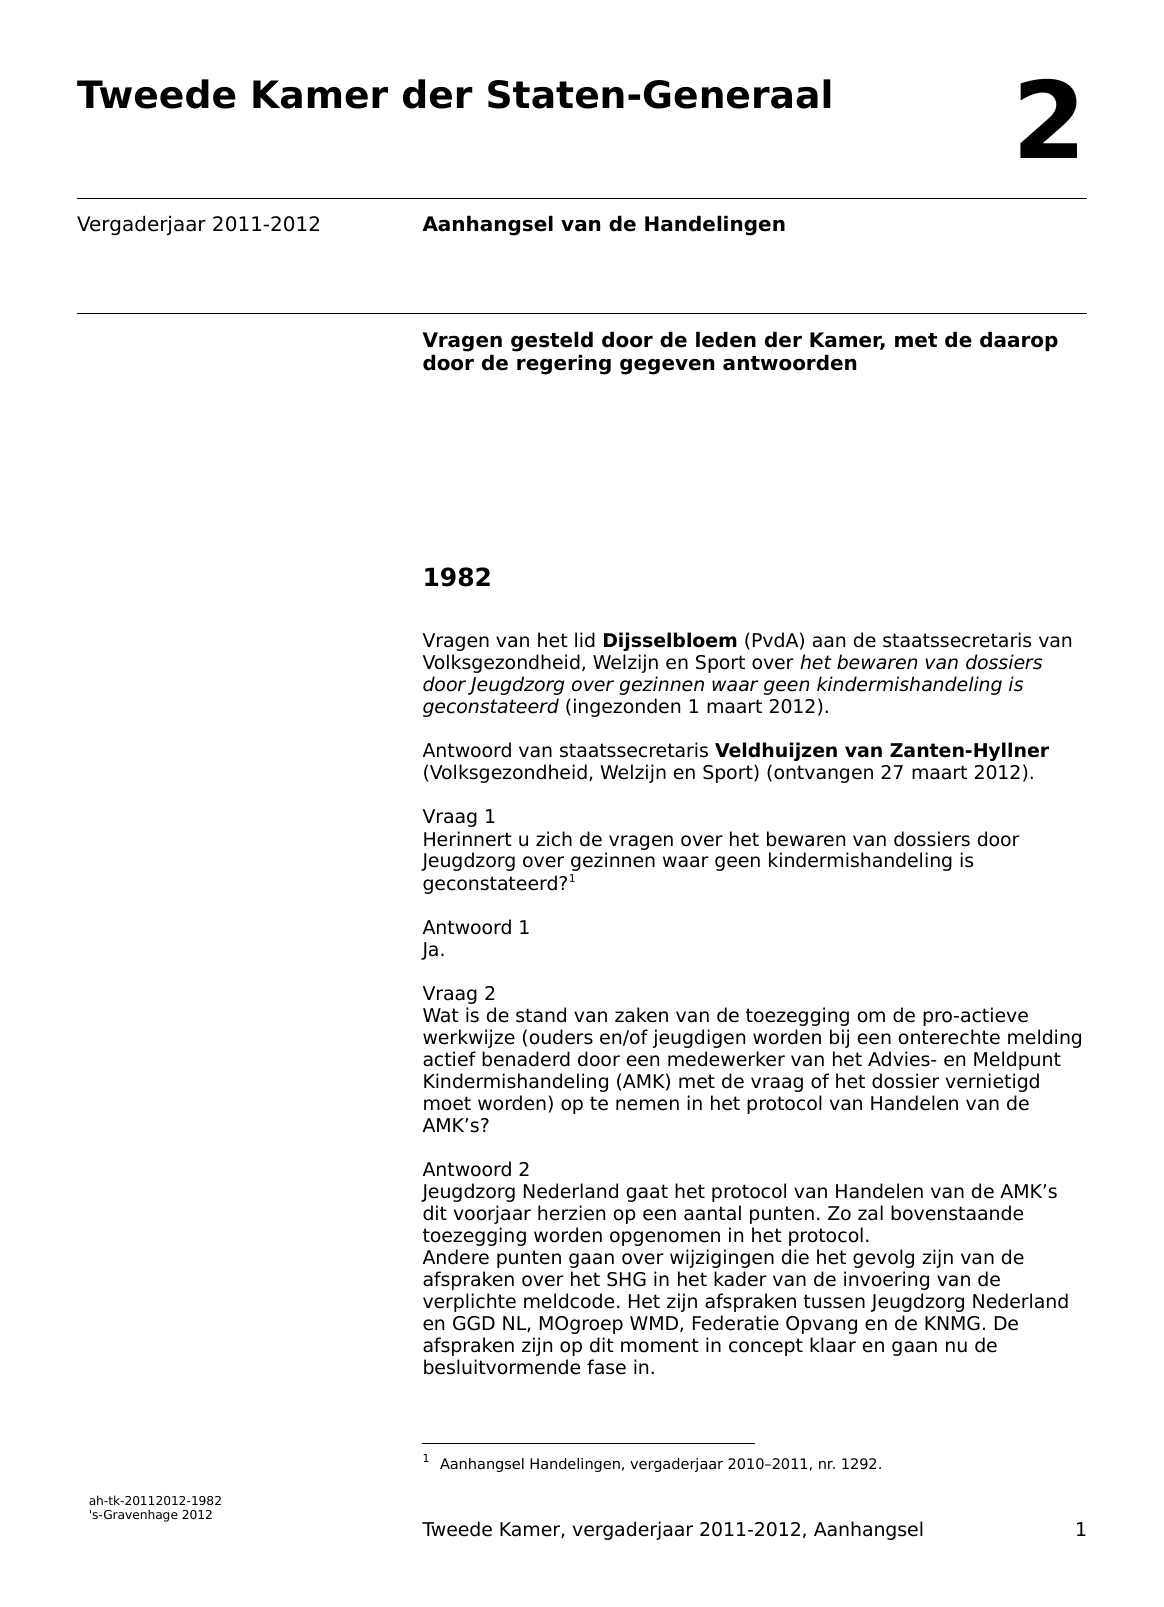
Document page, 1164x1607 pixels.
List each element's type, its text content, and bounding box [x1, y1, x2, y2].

text ah-tk-20112012-1982 [88, 1494, 323, 1508]
text Vraag 2 [422, 983, 1087, 1005]
text Antwoord 1 [422, 917, 1087, 938]
table_cell Vergaderjaar 2011-2012 [77, 199, 422, 313]
text Vraag 1 [422, 806, 1087, 828]
text 's-Gravenhage 2012 [88, 1508, 323, 1522]
text Aanhangsel Handelingen, vergaderjaar 2010–2011, nr. 1292. [422, 1452, 1087, 1474]
text Ja. [422, 938, 1087, 961]
table_cell Aanhangsel van de Handelingen [422, 199, 1087, 313]
table_cell Vragen gesteld door de leden der Kamer, met de daarop door de regering gegeven antwoorden [422, 314, 1087, 375]
table_header Tweede Kamer der Staten-Generaal [77, 59, 886, 198]
text Antwoord van staatssecretaris Veldhuijzen van Zanten-Hyllner (Volksgezondheid, Welzijn en Sport) (ontvangen 27 maart 2012). [422, 740, 1087, 784]
text Andere punten gaan over wijzigingen die het gevolg zijn van de afspraken over het SHG in het kader van de invoering van de verplichte meldcode. Het zijn afspraken tussen Jeugdzorg Nederland en GGD NL, MOgroep WMD, Federatie Opvang en de KNMG. De afspraken zijn op dit moment in concept klaar en gaan nu de besluitvormende fase in. [422, 1247, 1087, 1378]
text 1982 [422, 563, 1087, 592]
text Vragen van het lid Dijsselbloem (PvdA) aan de staatssecretaris van Volksgezondheid, Welzijn en Sport over het bewaren van dossiers door Jeugdzorg over gezinnen waar geen kindermishandeling is geconstateerd (ingezonden 1 maart 2012). [422, 630, 1087, 718]
text Wat is de stand van zaken van de toezegging om de pro-actieve werkwijze (ouders en/of jeugdigen worden bij een onterechte melding actief benaderd door een medewerker van het Advies- en Meldpunt Kindermishandeling (AMK) met de vraag of het dossier vernietigd moet worden) op te nemen in het protocol van Handelen van de AMK’s? [422, 1005, 1087, 1137]
text Antwoord 2 [422, 1159, 1087, 1181]
table_header 2 [886, 59, 1087, 198]
table_cell [77, 314, 422, 375]
text Jeugdzorg Nederland gaat het protocol van Handelen van de AMK’s dit voorjaar herzien op een aantal punten. Zo zal bovenstaande toezegging worden opgenomen in het protocol. [422, 1181, 1087, 1247]
text Herinnert u zich de vragen over het bewaren van dossiers door Jeugdzorg over gezinnen waar geen kindermishandeling is geconstateerd? [422, 828, 1087, 894]
